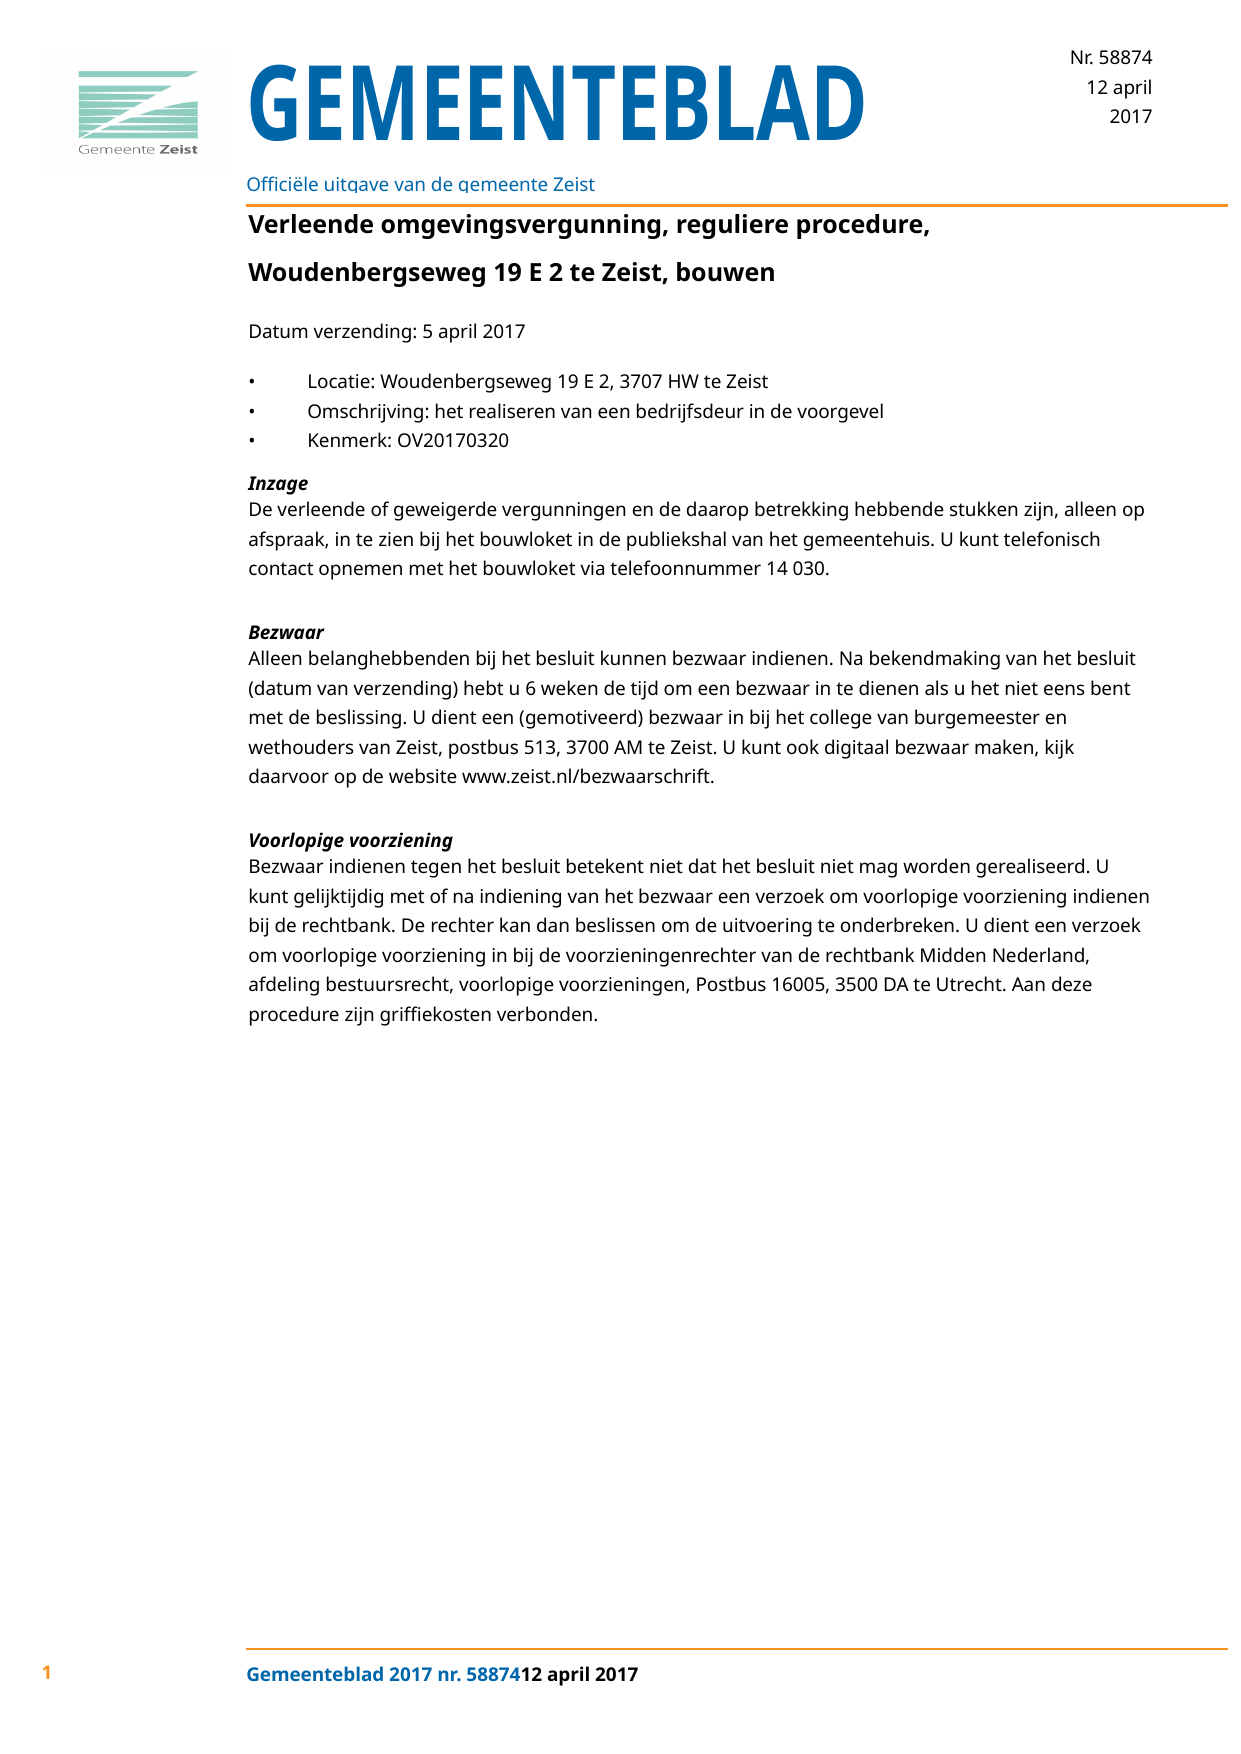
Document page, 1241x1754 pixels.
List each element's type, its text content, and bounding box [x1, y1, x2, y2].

text Bezwaar indienen tegen het besluit betekent niet dat het besluit niet mag worden gerealiseerd. U kunt gelijktijdig met of na indiening van het bezwaar een verzoek om voorlopige voorziening indienen bij de rechtbank. De rechter kan dan beslissen om de uitvoering te onderbreken. U dient een verzoek om voorlopige voorziening in bij de voorzieningenrechter van de rechtbank Midden Nederland, afdeling bestuursrecht, voorlopige voorzieningen, Postbus 16005, 3500 DA te Utrecht. Aan deze procedure zijn griffiekosten verbonden. [248, 853, 1152, 1027]
list Kenmerk: OV20170320 [248, 427, 1152, 453]
text Verleende omgevingsvergunning, reguliere procedure, Woudenbergseweg 19 E 2 te Zeist, bouwen [248, 207, 1152, 288]
text Datum verzending: 5 april 2017 [248, 318, 1152, 344]
list Omschrijving: het realiseren van een bedrijfsdeur in de voorgevel [248, 398, 1152, 424]
text De verleende of geweigerde vergunningen en de daarop betrekking hebbende stukken zijn, alleen op afspraak, in te zien bij het bouwloket in de publiekshal van het gemeentehuis. U kunt telefonisch contact opnemen met het bouwloket via telefoonnummer 14 030. [248, 496, 1152, 581]
list Locatie: Woudenbergseweg 19 E 2, 3707 HW te Zeist [248, 368, 1152, 394]
text Inzage [248, 471, 1152, 496]
text Alleen belanghebbenden bij het besluit kunnen bezwaar indienen. Na bekendmaking van het besluit (datum van verzending) hebt u 6 weken de tijd om een bezwaar in te dienen als u het niet eens bent met de beslissing. U dient een (gemotiveerd) bezwaar in bij het college van burgemeester en wethouders van Zeist, postbus 513, 3700 AM te Zeist. U kunt ook digitaal bezwaar maken, kijk daarvoor op de website www.zeist.nl/bezwaarschrift. [248, 645, 1152, 789]
text Bezwaar [248, 619, 1152, 645]
text Voorlopige voorziening [248, 827, 1152, 853]
picture [41, 47, 231, 172]
